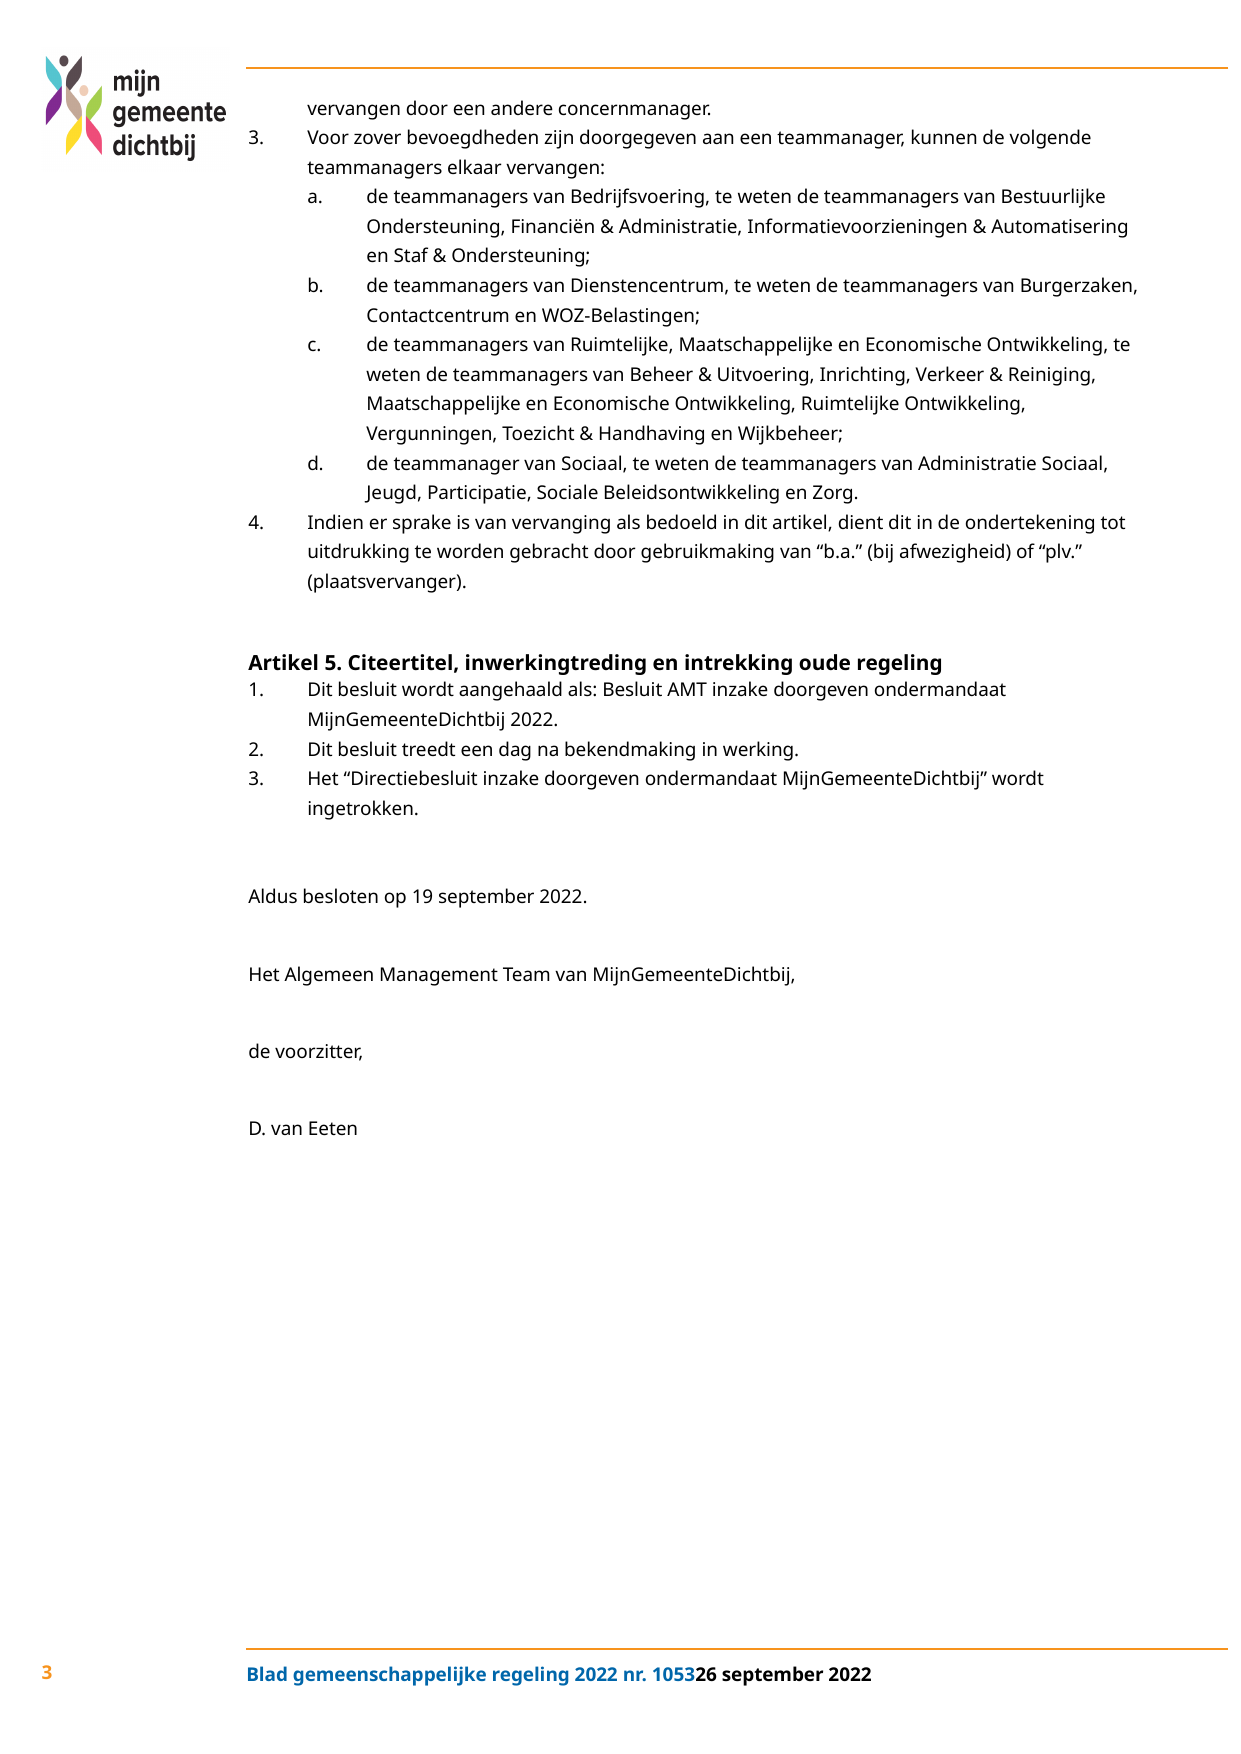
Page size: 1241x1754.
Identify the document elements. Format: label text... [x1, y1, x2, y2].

text Aldus besloten op 19 september 2022. [248, 884, 1152, 909]
text Het Algemeen Management Team van MijnGemeenteDichtbij, [248, 961, 1152, 987]
list vervangen door een andere concernmanager. [248, 95, 1152, 121]
list Voor zover bevoegdheden zijn doorgegeven aan een teammanager, kunnen de volgende teammanagers elkaar vervangen: [248, 124, 1152, 180]
picture [41, 47, 231, 172]
list de teammanager van Sociaal, te weten de teammanagers van Administratie Sociaal, Jeugd, Participatie, Sociale Beleidsontwikkeling en Zorg. [307, 450, 1152, 505]
list Het “Directiebesluit inzake doorgeven ondermandaat MijnGemeenteDichtbij” wordt ingetrokken. [248, 765, 1152, 821]
list Dit besluit wordt aangehaald als: Besluit AMT inzake doorgeven ondermandaat MijnGemeenteDichtbij 2022. [248, 677, 1152, 732]
text de voorzitter, [248, 1038, 1152, 1064]
list de teammanagers van Dienstencentrum, te weten de teammanagers van Burgerzaken, Contactcentrum en WOZ-Belastingen; [307, 272, 1152, 328]
list de teammanagers van Bedrijfsvoering, te weten de teammanagers van Bestuurlijke Ondersteuning, Financiën & Administratie, Informatievoorzieningen & Automatisering en Staf & Ondersteuning; [307, 183, 1152, 268]
text Artikel 5. Citeertitel, inwerkingtreding en intrekking oude regeling [248, 648, 1152, 677]
list de teammanagers van Ruimtelijke, Maatschappelijke en Economische Ontwikkeling, te weten de teammanagers van Beheer & Uitvoering, Inrichting, Verkeer & Reiniging, Maatschappelijke en Economische Ontwikkeling, Ruimtelijke Ontwikkeling, Vergunningen, Toezicht & Handhaving en Wijkbeheer; [307, 331, 1152, 446]
text D. van Eeten [248, 1115, 1152, 1141]
list Dit besluit treedt een dag na bekendmaking in werking. [248, 736, 1152, 761]
list Indien er sprake is van vervanging als bedoeld in dit artikel, dient dit in de ondertekening tot uitdrukking te worden gebracht door gebruikmaking van “b.a.” (bij afwezigheid) of “plv.” (plaatsvervanger). [248, 509, 1152, 594]
